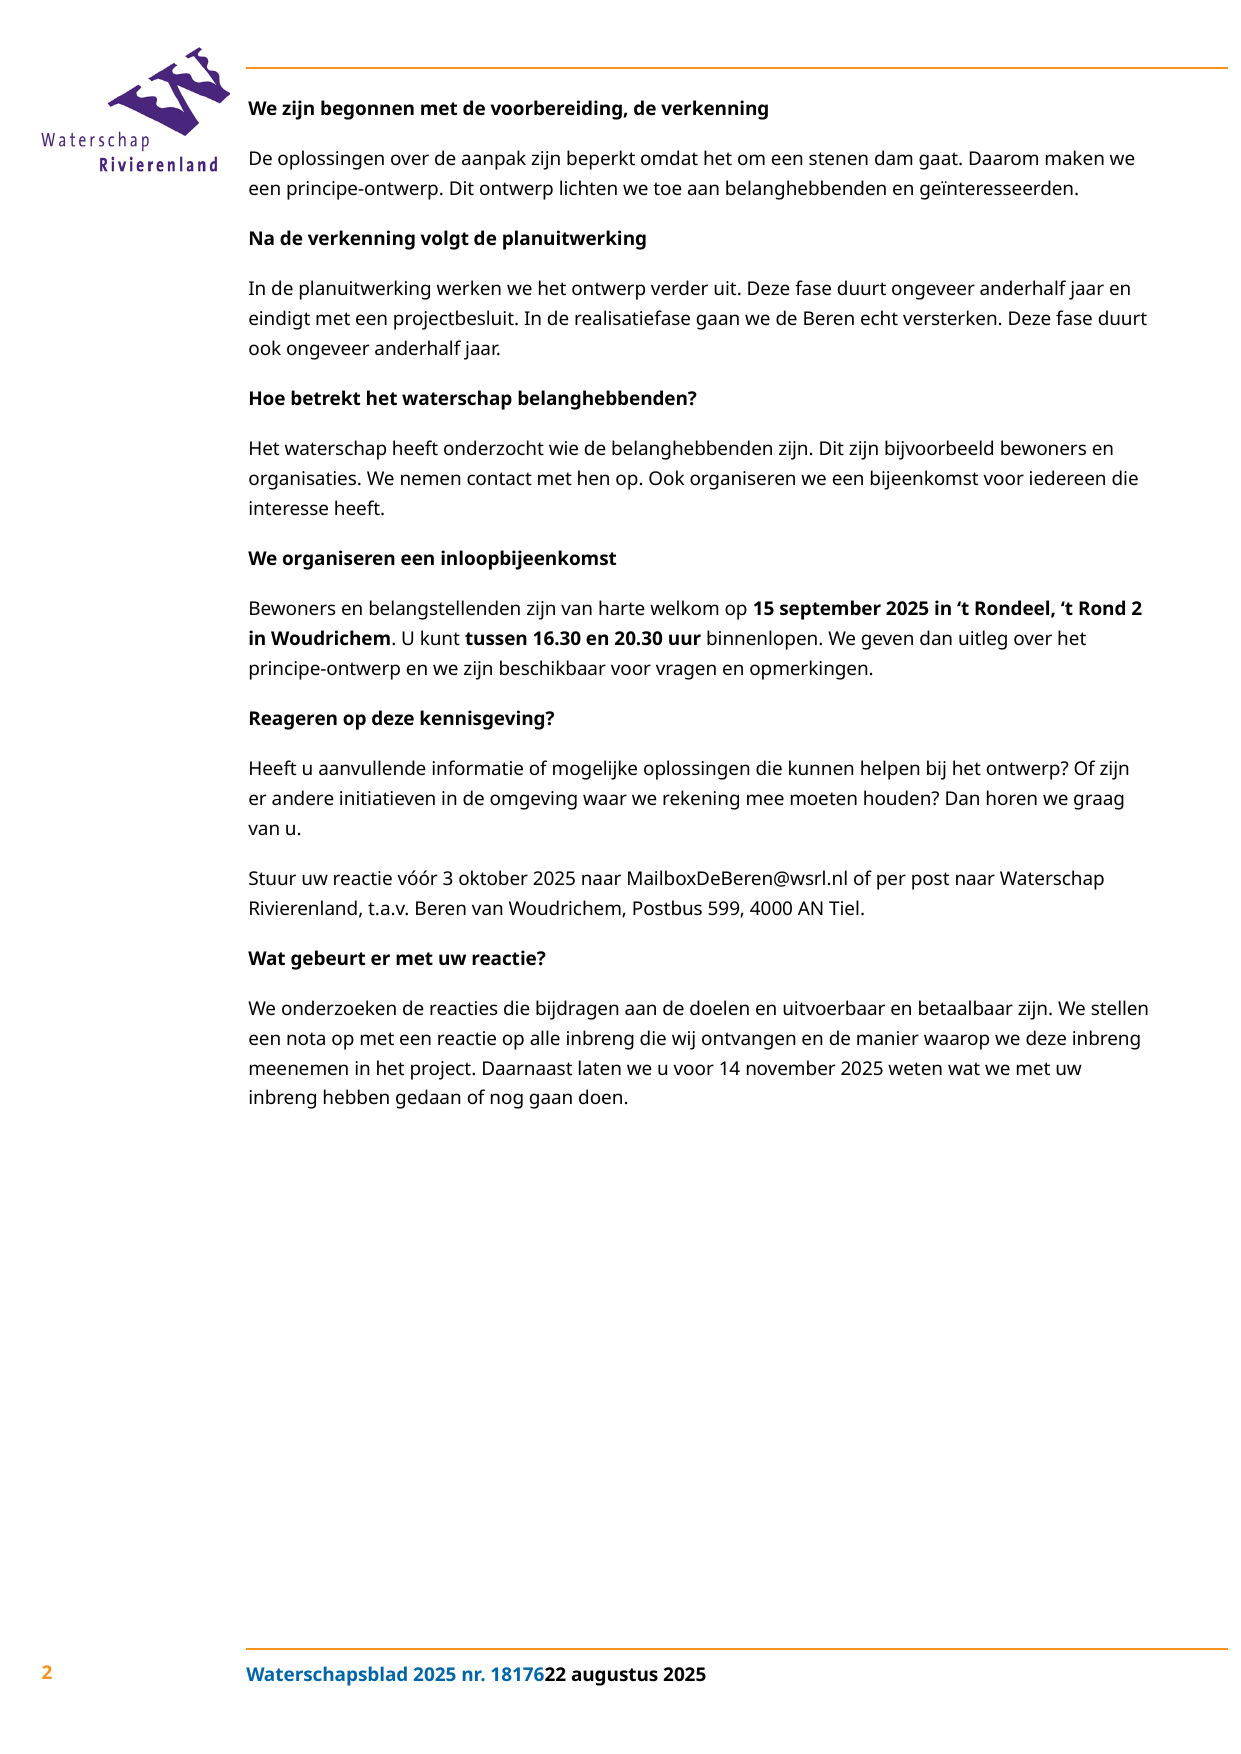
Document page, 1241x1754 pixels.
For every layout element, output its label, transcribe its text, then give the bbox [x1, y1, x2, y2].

text Hoe betrekt het waterschap belanghebbenden? [248, 385, 1152, 411]
text De oplossingen over de aanpak zijn beperkt omdat het om een stenen dam gaat. Daarom maken we een principe-ontwerp. Dit ontwerp lichten we toe aan belanghebbenden en geïnteresseerden. [248, 145, 1152, 201]
picture [41, 47, 231, 172]
text We organiseren een inloopbijeenkomst [248, 545, 1152, 571]
text Het waterschap heeft onderzocht wie de belanghebbenden zijn. Dit zijn bijvoorbeeld bewoners en organisaties. We nemen contact met hen op. Ook organiseren we een bijeenkomst voor iedereen die interesse heeft. [248, 436, 1152, 521]
text We onderzoeken de reacties die bijdragen aan de doelen en uitvoerbaar en betaalbaar zijn. We stellen een nota op met een reactie op alle inbreng die wij ontvangen en de manier waarop we deze inbreng meenemen in het project. Daarnaast laten we u voor 14 november 2025 weten wat we met uw inbreng hebben gedaan of nog gaan doen. [248, 996, 1152, 1110]
text Wat gebeurt er met uw reactie? [248, 945, 1152, 971]
text Bewoners en belangstellenden zijn van harte welkom op 15 september 2025 in ‘t Rondeel, ‘t Rond 2 in Woudrichem. U kunt tussen 16.30 en 20.30 uur binnenlopen. We geven dan uitleg over het principe-ontwerp en we zijn beschikbaar voor vragen en opmerkingen. [248, 596, 1152, 681]
text In de planuitwerking werken we het ontwerp verder uit. Deze fase duurt ongeveer anderhalf jaar en eindigt met een projectbesluit. In de realisatiefase gaan we de Beren echt versterken. Deze fase duurt ook ongeveer anderhalf jaar. [248, 276, 1152, 361]
text Reageren op deze kennisgeving? [248, 705, 1152, 731]
text Na de verkenning volgt de planuitwerking [248, 225, 1152, 251]
text Heeft u aanvullende informatie of mogelijke oplossingen die kunnen helpen bij het ontwerp? Of zijn er andere initiatieven in de omgeving waar we rekening mee moeten houden? Dan horen we graag van u. [248, 756, 1152, 841]
text Stuur uw reactie vóór 3 oktober 2025 naar MailboxDeBeren@wsrl.nl of per post naar Waterschap Rivierenland, t.a.v. Beren van Woudrichem, Postbus 599, 4000 AN Tiel. [248, 865, 1152, 921]
text We zijn begonnen met de voorbereiding, de verkenning [248, 95, 1152, 121]
